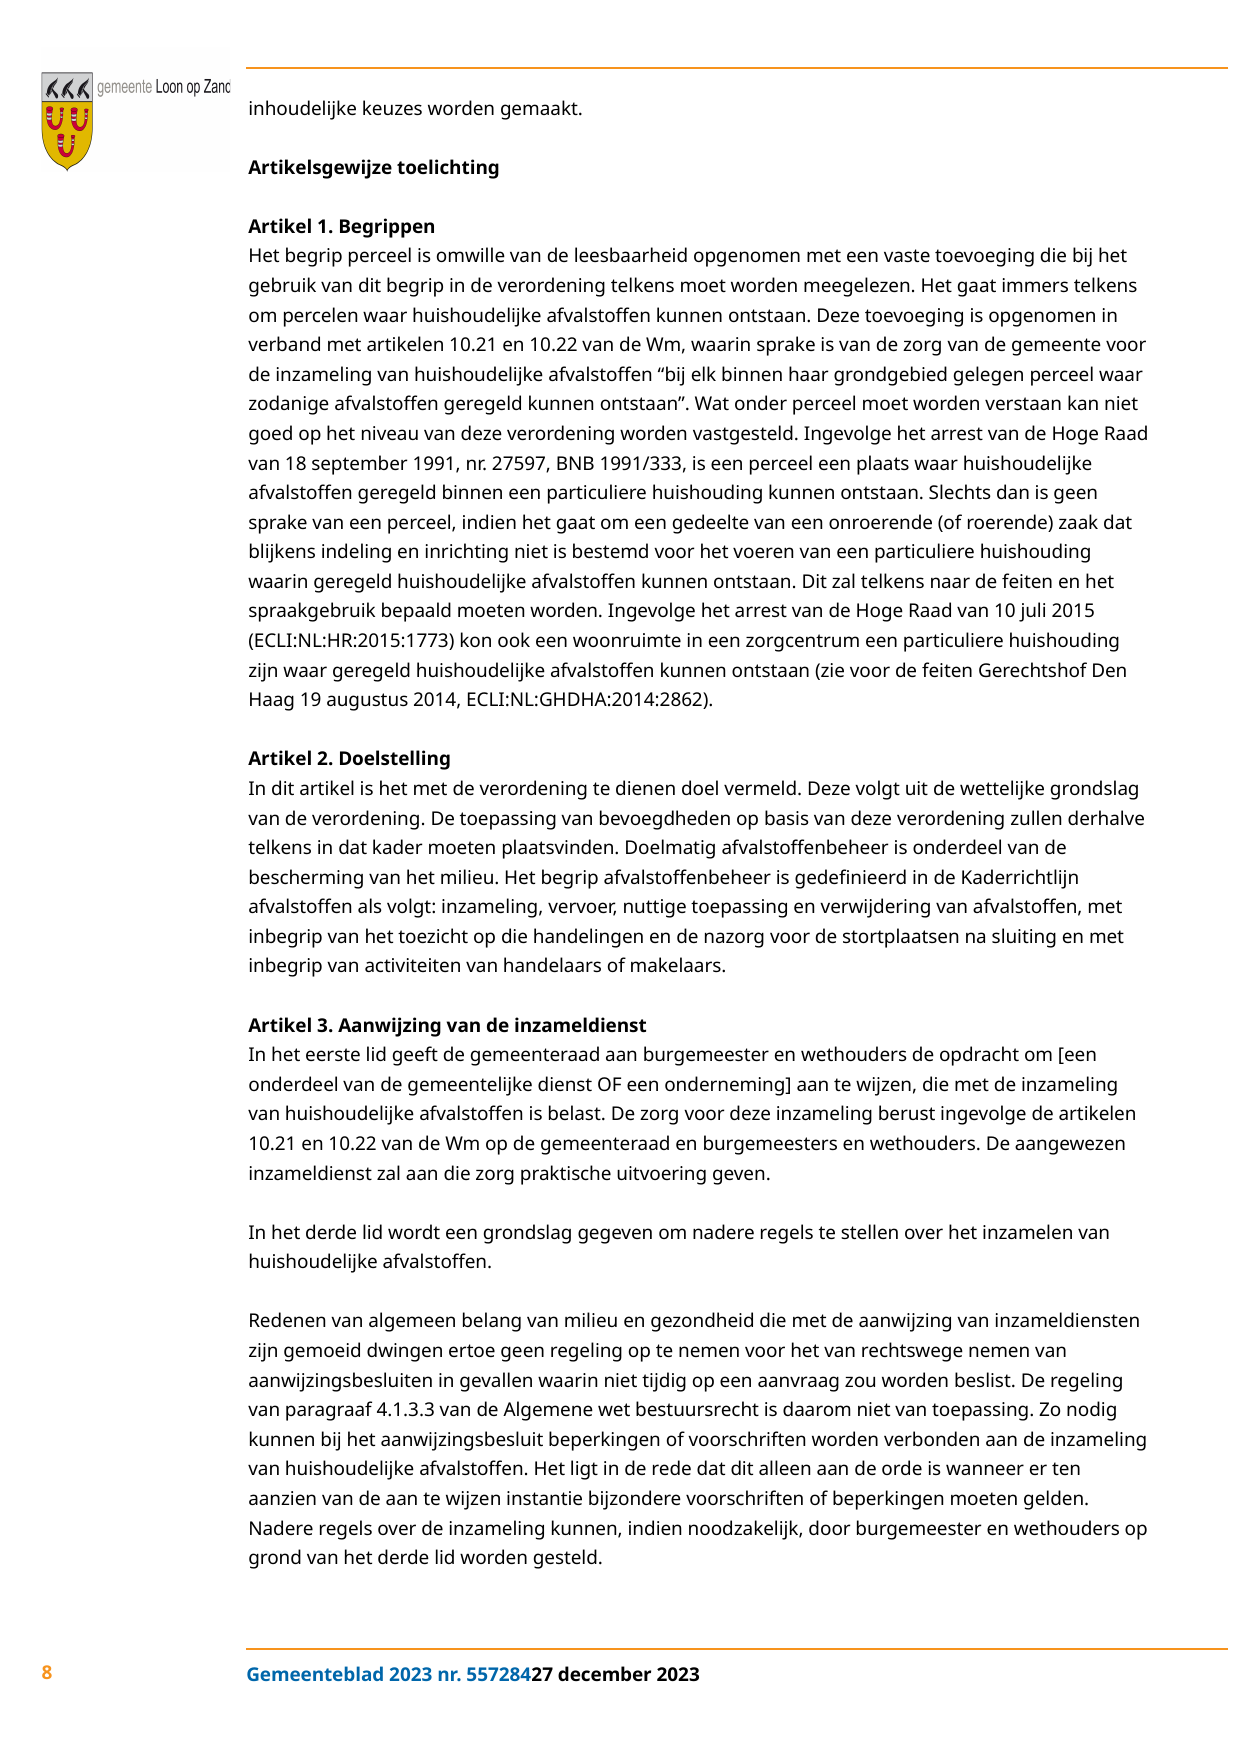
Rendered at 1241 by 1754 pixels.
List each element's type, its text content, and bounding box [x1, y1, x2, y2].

text Het begrip perceel is omwille van de leesbaarheid opgenomen met een vaste toevoeging die bij het gebruik van dit begrip in de verordening telkens moet worden meegelezen. Het gaat immers telkens om percelen waar huishoudelijke afvalstoffen kunnen ontstaan. Deze toevoeging is opgenomen in verband met artikelen 10.21 en 10.22 van de Wm, waarin sprake is van de zorg van de gemeente voor de inzameling van huishoudelijke afvalstoffen “bij elk binnen haar grondgebied gelegen perceel waar zodanige afvalstoffen geregeld kunnen ontstaan”. Wat onder perceel moet worden verstaan kan niet goed op het niveau van deze verordening worden vastgesteld. Ingevolge het arrest van de Hoge Raad van 18 september 1991, nr. 27597, BNB 1991/333, is een perceel een plaats waar huishoudelijke afvalstoffen geregeld binnen een particuliere huishouding kunnen ontstaan. Slechts dan is geen sprake van een perceel, indien het gaat om een gedeelte van een onroerende (of roerende) zaak dat blijkens indeling en inrichting niet is bestemd voor het voeren van een particuliere huishouding waarin geregeld huishoudelijke afvalstoffen kunnen ontstaan. Dit zal telkens naar de feiten en het spraakgebruik bepaald moeten worden. Ingevolge het arrest van de Hoge Raad van 10 juli 2015 (ECLI:NL:HR:2015:1773) kon ook een woonruimte in een zorgcentrum een particuliere huishouding zijn waar geregeld huishoudelijke afvalstoffen kunnen ontstaan (zie voor de feiten Gerechtshof Den Haag 19 augustus 2014, ECLI:NL:GHDHA:2014:2862). [248, 243, 1152, 712]
text In het eerste lid geeft de gemeenteraad aan burgemeester en wethouders de opdracht om [een onderdeel van de gemeentelijke dienst OF een onderneming] aan te wijzen, die met de inzameling van huishoudelijke afvalstoffen is belast. De zorg voor deze inzameling berust ingevolge de artikelen 10.21 en 10.22 van de Wm op de gemeenteraad en burgemeesters en wethouders. De aangewezen inzameldienst zal aan die zorg praktische uitvoering geven. [248, 1041, 1152, 1186]
text inhoudelijke keuzes worden gemaakt. [248, 95, 1152, 121]
text Artikel 1. Begrippen [248, 213, 1152, 239]
text Redenen van algemeen belang van milieu en gezondheid die met de aanwijzing van inzameldiensten zijn gemoeid dwingen ertoe geen regeling op te nemen voor het van rechtswege nemen van aanwijzingsbesluiten in gevallen waarin niet tijdig op een aanvraag zou worden beslist. De regeling van paragraaf 4.1.3.3 van de Algemene wet bestuursrecht is daarom niet van toepassing. Zo nodig kunnen bij het aanwijzingsbesluit beperkingen of voorschriften worden verbonden aan de inzameling van huishoudelijke afvalstoffen. Het ligt in de rede dat dit alleen aan de orde is wanneer er ten aanzien van de aan te wijzen instantie bijzondere voorschriften of beperkingen moeten gelden. Nadere regels over de inzameling kunnen, indien noodzakelijk, door burgemeester en wethouders op grond van het derde lid worden gesteld. [248, 1308, 1152, 1570]
text Artikel 3. Aanwijzing van de inzameldienst [248, 1012, 1152, 1038]
text Artikelsgewijze toelichting [248, 154, 1152, 180]
text In dit artikel is het met de verordening te dienen doel vermeld. Deze volgt uit de wettelijke grondslag van de verordening. De toepassing van bevoegdheden op basis van deze verordening zullen derhalve telkens in dat kader moeten plaatsvinden. Doelmatig afvalstoffenbeheer is onderdeel van de bescherming van het milieu. Het begrip afvalstoffenbeheer is gedefinieerd in de Kaderrichtlijn afvalstoffen als volgt: inzameling, vervoer, nuttige toepassing en verwijdering van afvalstoffen, met inbegrip van het toezicht op die handelingen en de nazorg voor de stortplaatsen na sluiting en met inbegrip van activiteiten van handelaars of makelaars. [248, 775, 1152, 978]
picture [41, 47, 231, 172]
text In het derde lid wordt een grondslag gegeven om nadere regels te stellen over het inzamelen van huishoudelijke afvalstoffen. [248, 1219, 1152, 1274]
text Artikel 2. Doelstelling [248, 746, 1152, 771]
